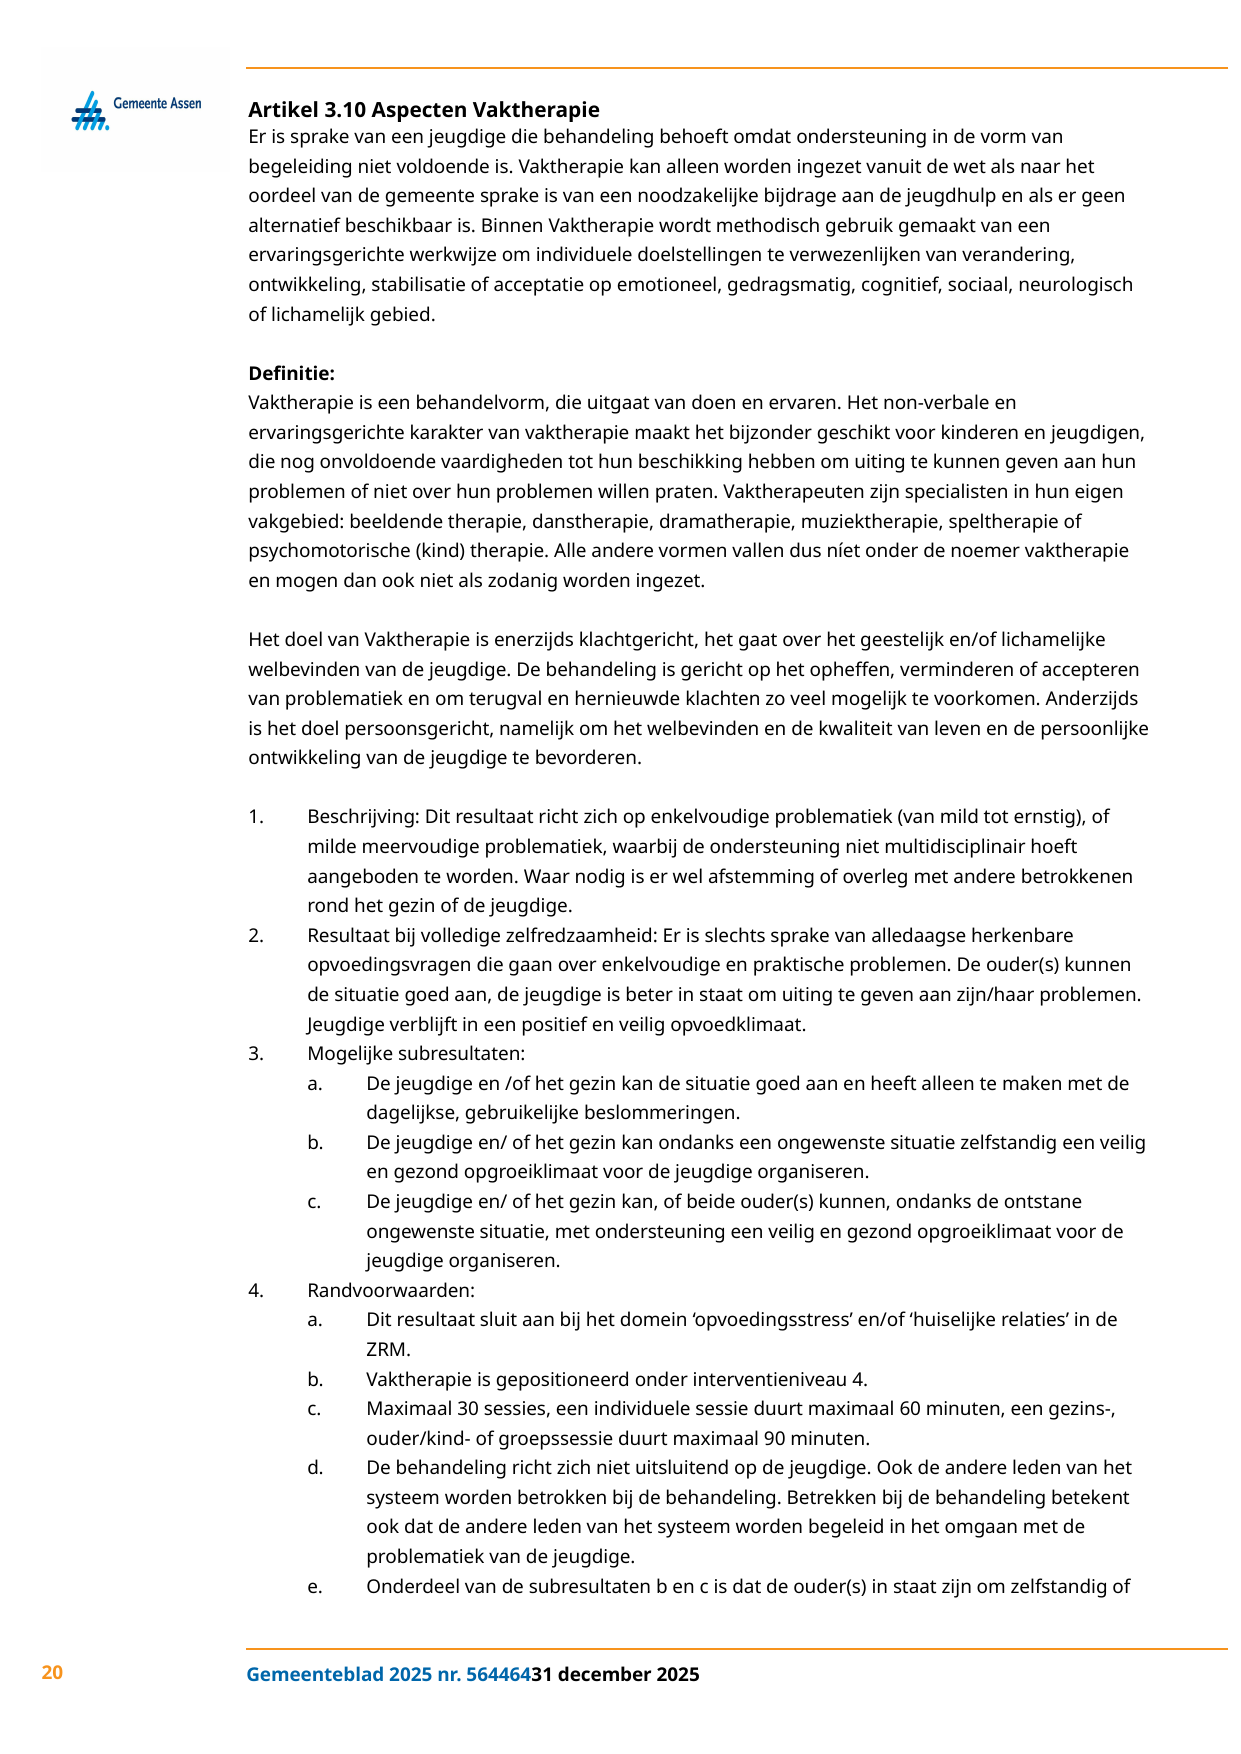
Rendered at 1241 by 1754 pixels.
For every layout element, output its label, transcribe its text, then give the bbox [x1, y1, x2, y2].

picture [41, 47, 231, 172]
list De jeugdige en/ of het gezin kan ondanks een ongewenste situatie zelfstandig een veilig en gezond opgroeiklimaat voor de jeugdige organiseren. [307, 1129, 1152, 1184]
list Mogelijke subresultaten: [248, 1040, 1152, 1066]
list De jeugdige en/ of het gezin kan, of beide ouder(s) kunnen, ondanks de ontstane ongewenste situatie, met ondersteuning een veilig en gezond opgroeiklimaat voor de jeugdige organiseren. [307, 1188, 1152, 1273]
text Er is sprake van een jeugdige die behandeling behoeft omdat ondersteuning in de vorm van begeleiding niet voldoende is. Vaktherapie kan alleen worden ingezet vanuit de wet als naar het oordeel van de gemeente sprake is van een noodzakelijke bijdrage aan de jeugdhulp en als er geen alternatief beschikbaar is. Binnen Vaktherapie wordt methodisch gebruik gemaakt van een ervaringsgerichte werkwijze om individuele doelstellingen te verwezenlijken van verandering, ontwikkeling, stabilisatie of acceptatie op emotioneel, gedragsmatig, cognitief, sociaal, neurologisch of lichamelijk gebied. [248, 123, 1152, 326]
list Maximaal 30 sessies, een individuele sessie duurt maximaal 60 minuten, een gezins-, ouder/kind- of groepssessie duurt maximaal 90 minuten. [307, 1395, 1152, 1451]
list Dit resultaat sluit aan bij het domein ‘opvoedingsstress’ en/of ‘huiselijke relaties’ in de ZRM. [307, 1307, 1152, 1362]
list De jeugdige en /of het gezin kan de situatie goed aan en heeft alleen te maken met de dagelijkse, gebruikelijke beslommeringen. [307, 1070, 1152, 1125]
list Onderdeel van de subresultaten b en c is dat de ouder(s) in staat zijn om zelfstandig of [307, 1573, 1152, 1598]
list Vaktherapie is gepositioneerd onder interventieniveau 4. [307, 1366, 1152, 1391]
list Randvoorwaarden: [248, 1277, 1152, 1303]
list Beschrijving: Dit resultaat richt zich op enkelvoudige problematiek (van mild tot ernstig), of milde meervoudige problematiek, waarbij de ondersteuning niet multidisciplinair hoeft aangeboden te worden. Waar nodig is er wel afstemming of overleg met andere betrokkenen rond het gezin of de jeugdige. [248, 804, 1152, 918]
list De behandeling richt zich niet uitsluitend op de jeugdige. Ook de andere leden van het systeem worden betrokken bij de behandeling. Betrekken bij de behandeling betekent ook dat de andere leden van het systeem worden begeleid in het omgaan met de problematiek van de jeugdige. [307, 1454, 1152, 1569]
text Vaktherapie is een behandelvorm, die uitgaat van doen en ervaren. Het non-verbale en ervaringsgerichte karakter van vaktherapie maakt het bijzonder geschikt voor kinderen en jeugdigen, die nog onvoldoende vaardigheden tot hun beschikking hebben om uiting te kunnen geven aan hun problemen of niet over hun problemen willen praten. Vaktherapeuten zijn specialisten in hun eigen vakgebied: beeldende therapie, danstherapie, dramatherapie, muziektherapie, speltherapie of psychomotorische (kind) therapie. Alle andere vormen vallen dus níet onder de noemer vaktherapie en mogen dan ook niet als zodanig worden ingezet. [248, 389, 1152, 593]
text Artikel 3.10 Aspecten Vaktherapie [248, 95, 1152, 123]
list Resultaat bij volledige zelfredzaamheid: Er is slechts sprake van alledaagse herkenbare opvoedingsvragen die gaan over enkelvoudige en praktische problemen. De ouder(s) kunnen de situatie goed aan, de jeugdige is beter in staat om uiting te geven aan zijn/haar problemen. Jeugdige verblijft in een positief en veilig opvoedklimaat. [248, 922, 1152, 1036]
text Het doel van Vaktherapie is enerzijds klachtgericht, het gaat over het geestelijk en/of lichamelijke welbevinden van de jeugdige. De behandeling is gericht op het opheffen, verminderen of accepteren van problematiek en om terugval en hernieuwde klachten zo veel mogelijk te voorkomen. Anderzijds is het doel persoonsgericht, namelijk om het welbevinden en de kwaliteit van leven en de persoonlijke ontwikkeling van de jeugdige te bevorderen. [248, 626, 1152, 770]
text Definitie: [248, 360, 1152, 386]
